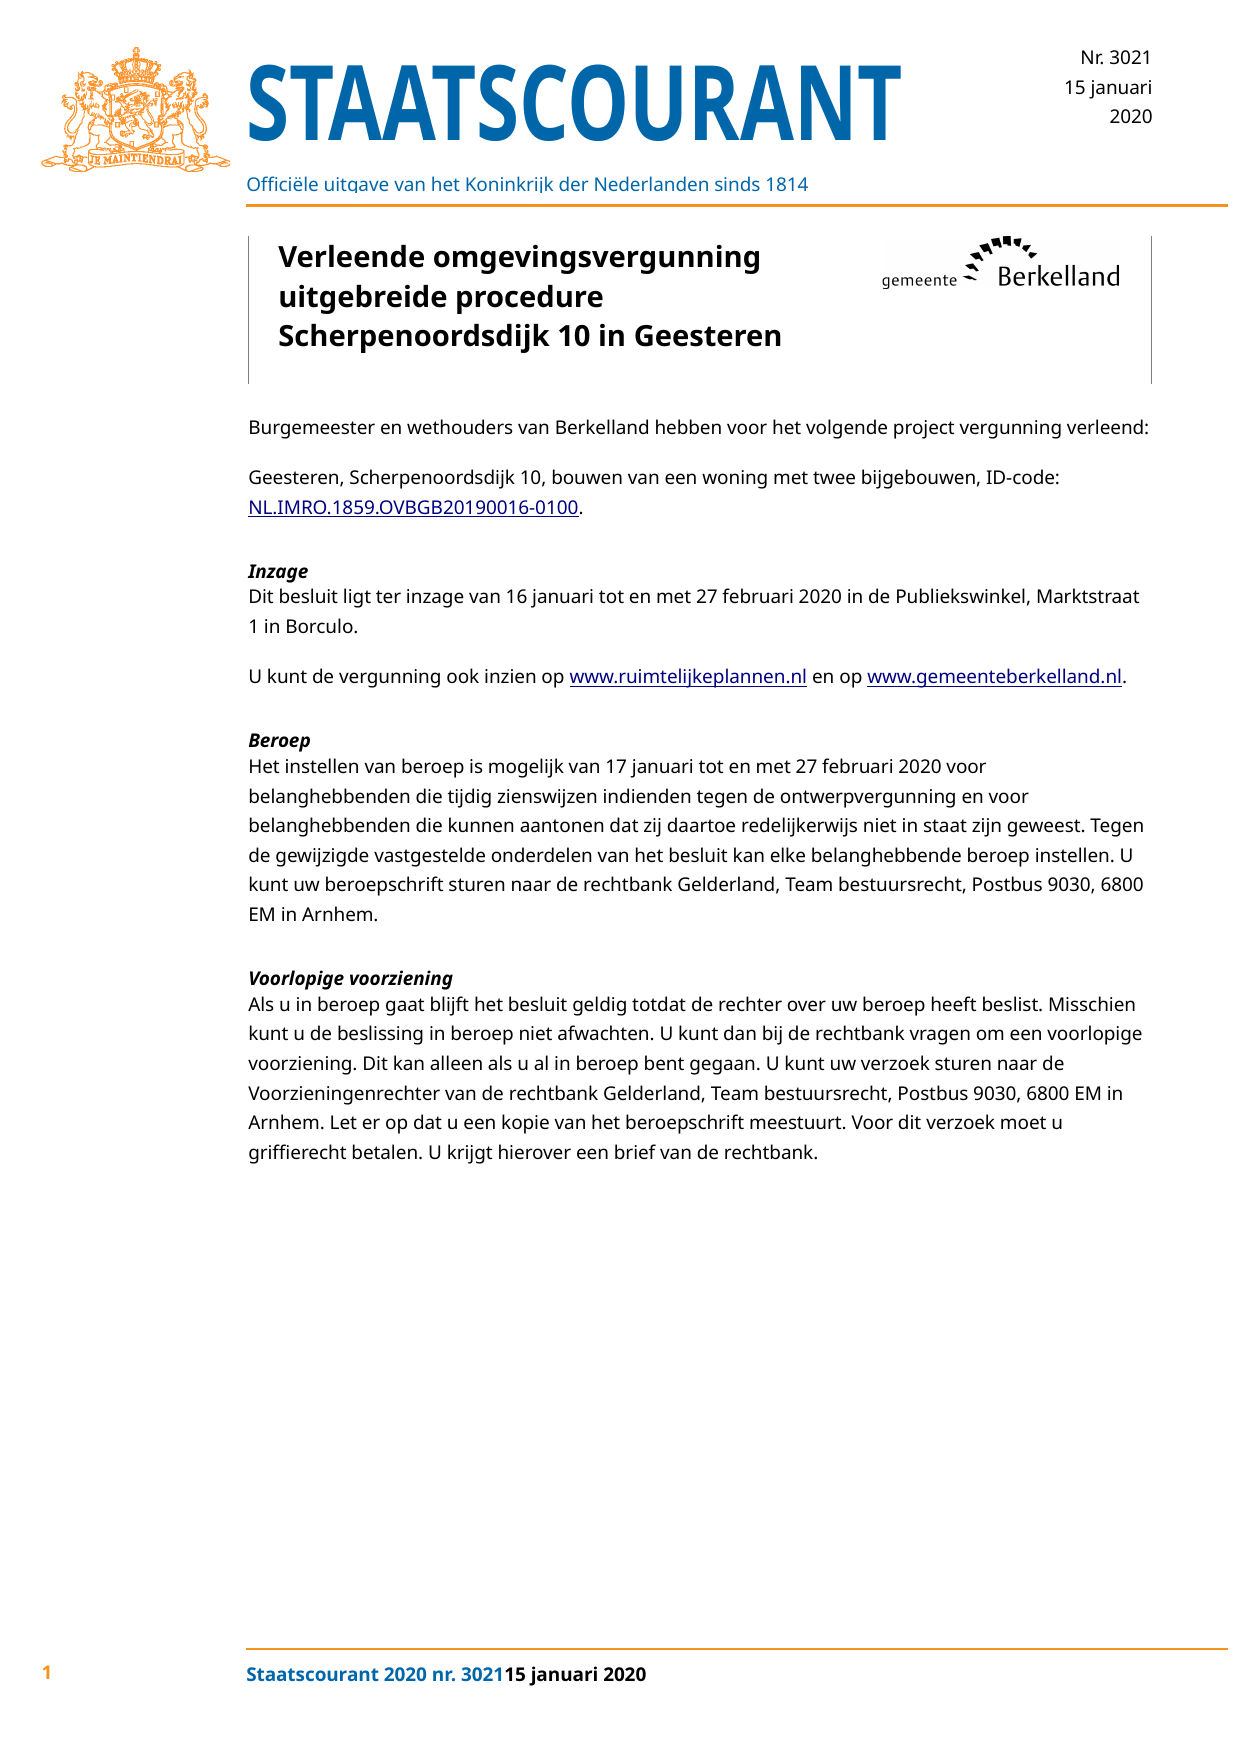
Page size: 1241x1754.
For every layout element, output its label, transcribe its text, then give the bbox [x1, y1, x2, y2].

table_header [850, 236, 1151, 384]
text U kunt de vergunning ook inzien op www.ruimtelijkeplannen.nl en op www.gemeenteberkelland.nl. [248, 664, 1152, 689]
text Als u in beroep gaat blijft het besluit geldig totdat de rechter over uw beroep heeft beslist. Misschien kunt u de beslissing in beroep niet afwachten. U kunt dan bij de rechtbank vragen om een voorlopige voorziening. Dit kan alleen als u al in beroep bent gegaan. U kunt uw verzoek sturen naar de Voorzieningenrechter van de rechtbank Gelderland, Team bestuursrecht, Postbus 9030, 6800 EM in Arnhem. Let er op dat u een kopie van het beroepschrift meestuurt. Voor dit verzoek moet u griffierecht betalen. U krijgt hierover een brief van de rechtbank. [248, 991, 1152, 1164]
text Het instellen van beroep is mogelijk van 17 januari tot en met 27 februari 2020 voor belanghebbenden die tijdig zienswijzen indienden tegen de ontwerpvergunning en voor belanghebbenden die kunnen aantonen dat zij daartoe redelijkerwijs niet in staat zijn geweest. Tegen de gewijzigde vastgestelde onderdelen van het besluit kan elke belanghebbende beroep instellen. U kunt uw beroepschrift sturen naar de rechtbank Gelderland, Team bestuursrecht, Postbus 9030, 6800 EM in Arnhem. [248, 753, 1152, 927]
picture [882, 236, 1119, 289]
text Geesteren, Scherpenoordsdijk 10, bouwen van een woning met twee bijgebouwen, ID-code: NL.IMRO.1859.OVBGB20190016-0100. [248, 464, 1152, 520]
text Inzage [248, 558, 1152, 584]
text Beroep [248, 728, 1152, 753]
text Dit besluit ligt ter inzage van 16 januari tot en met 27 februari 2020 in de Publiekswinkel, Marktstraat 1 in Borculo. [248, 584, 1152, 639]
table_header Verleende omgevingsvergunning uitgebreide procedure Scherpenoordsdijk 10 in Geesteren [249, 236, 850, 384]
text Burgemeester en wethouders van Berkelland hebben voor het volgende project vergunning verleend: [248, 414, 1152, 440]
text Voorlopige voorziening [248, 965, 1152, 991]
picture [41, 47, 231, 172]
